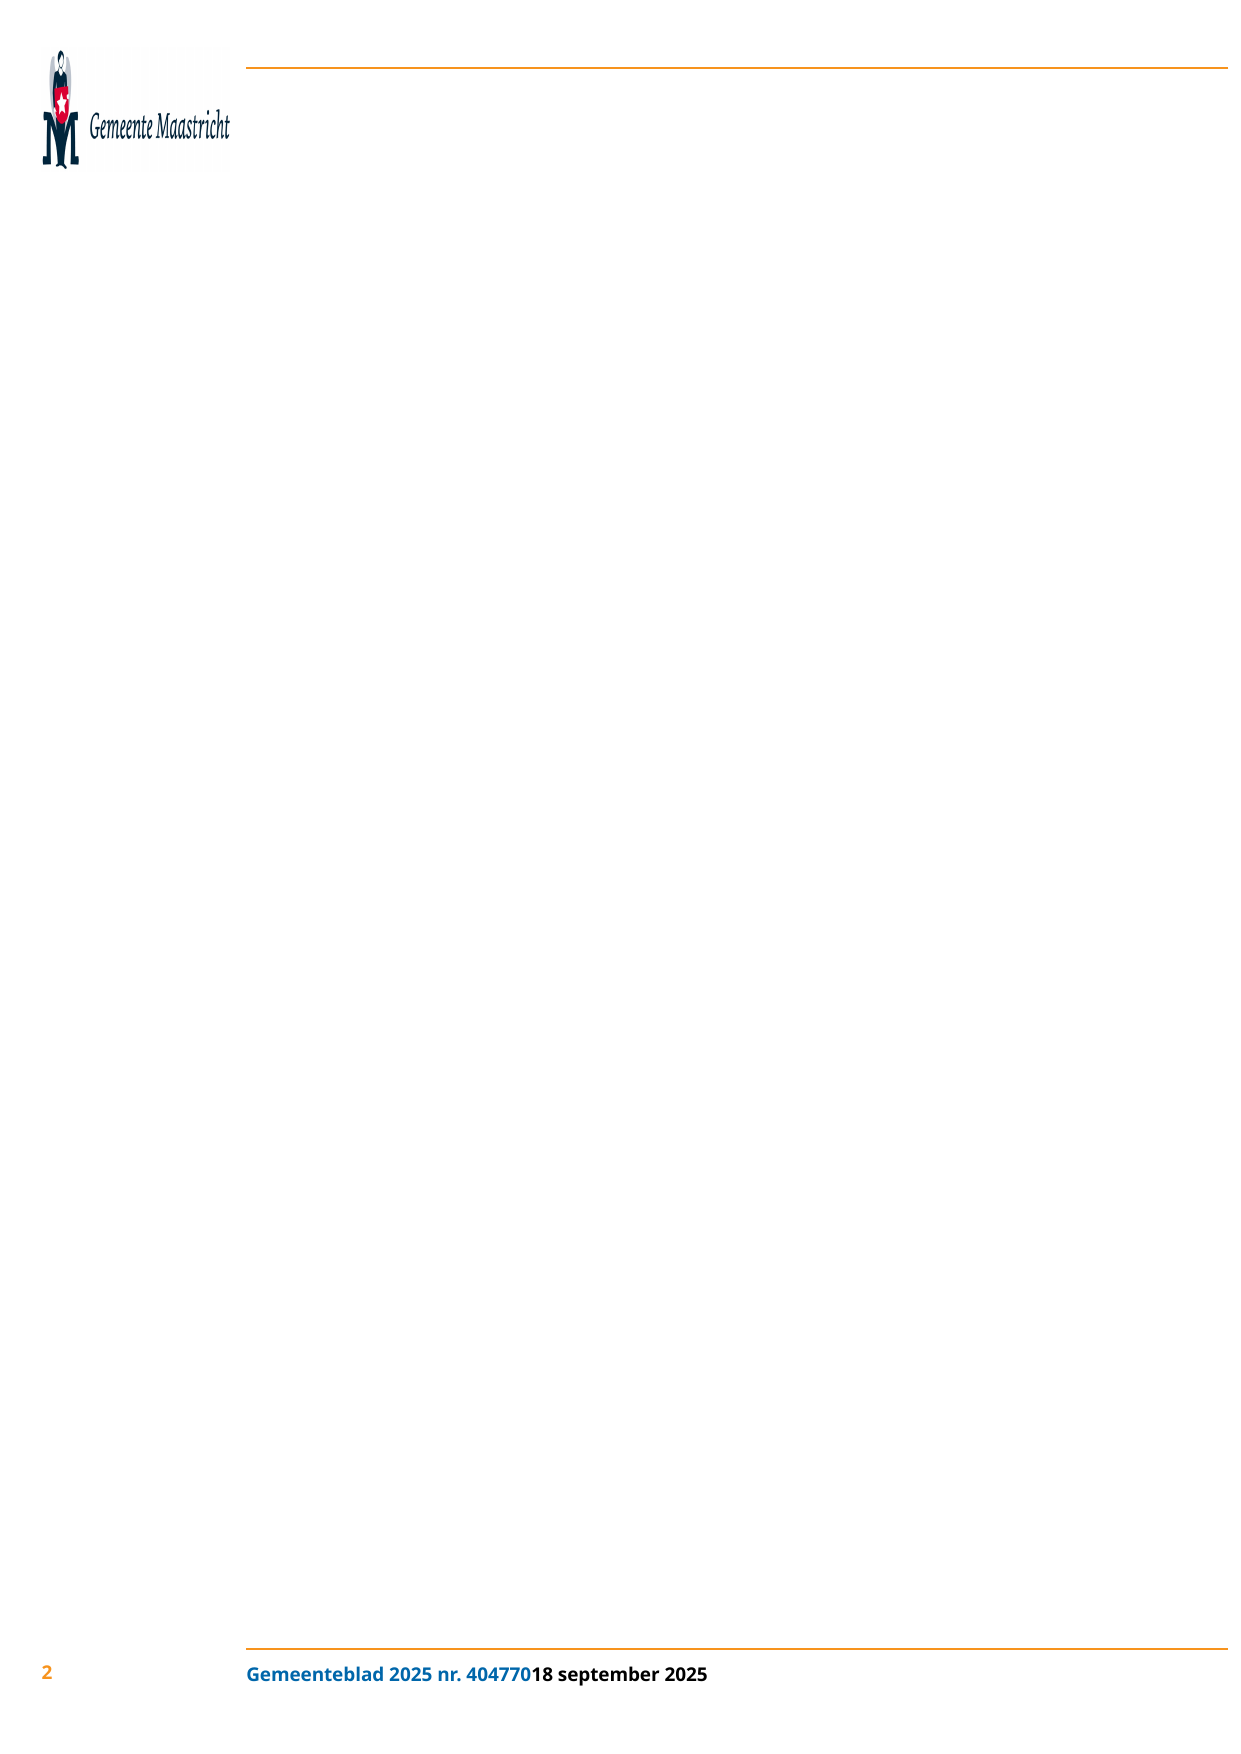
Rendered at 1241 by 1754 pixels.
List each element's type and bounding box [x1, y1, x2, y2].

picture [41, 47, 231, 172]
